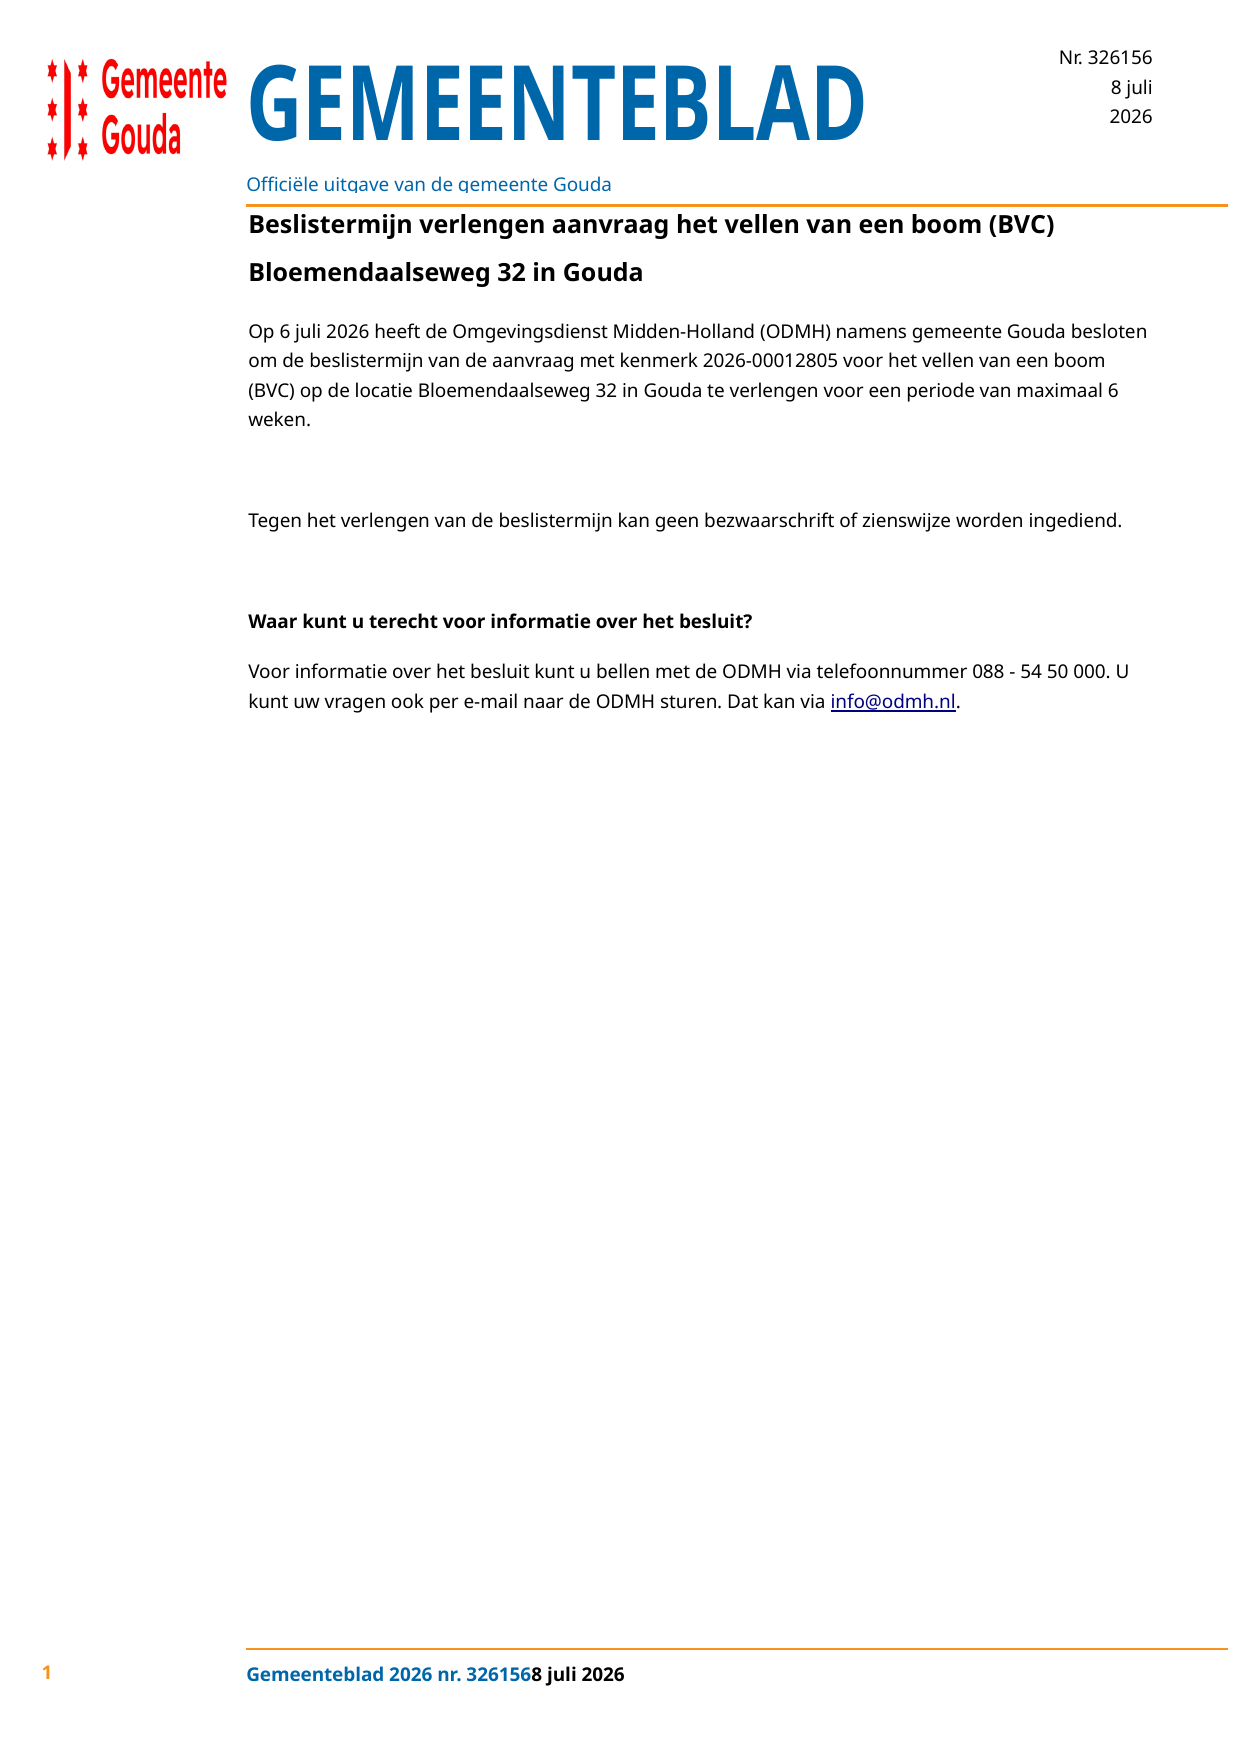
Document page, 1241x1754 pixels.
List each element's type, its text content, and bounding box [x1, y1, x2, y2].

picture [41, 47, 231, 172]
text Beslistermijn verlengen aanvraag het vellen van een boom (BVC) Bloemendaalseweg 32 in Gouda [248, 207, 1152, 288]
text Op 6 juli 2026 heeft de Omgevingsdienst Midden-Holland (ODMH) namens gemeente Gouda besloten om de beslistermijn van de aanvraag met kenmerk 2026-00012805 voor het vellen van een boom (BVC) op de locatie Bloemendaalseweg 32 in Gouda te verlengen voor een periode van maximaal 6 weken. [248, 318, 1152, 432]
text Waar kunt u terecht voor informatie over het besluit? [248, 608, 1152, 634]
text Voor informatie over het besluit kunt u bellen met de ODMH via telefoonnummer 088 - 54 50 000. U kunt uw vragen ook per e-mail naar de ODMH sturen. Dat kan via info@odmh.nl. [248, 659, 1152, 714]
text Tegen het verlengen van de beslistermijn kan geen bezwaarschrift of zienswijze worden ingediend. [248, 507, 1152, 533]
